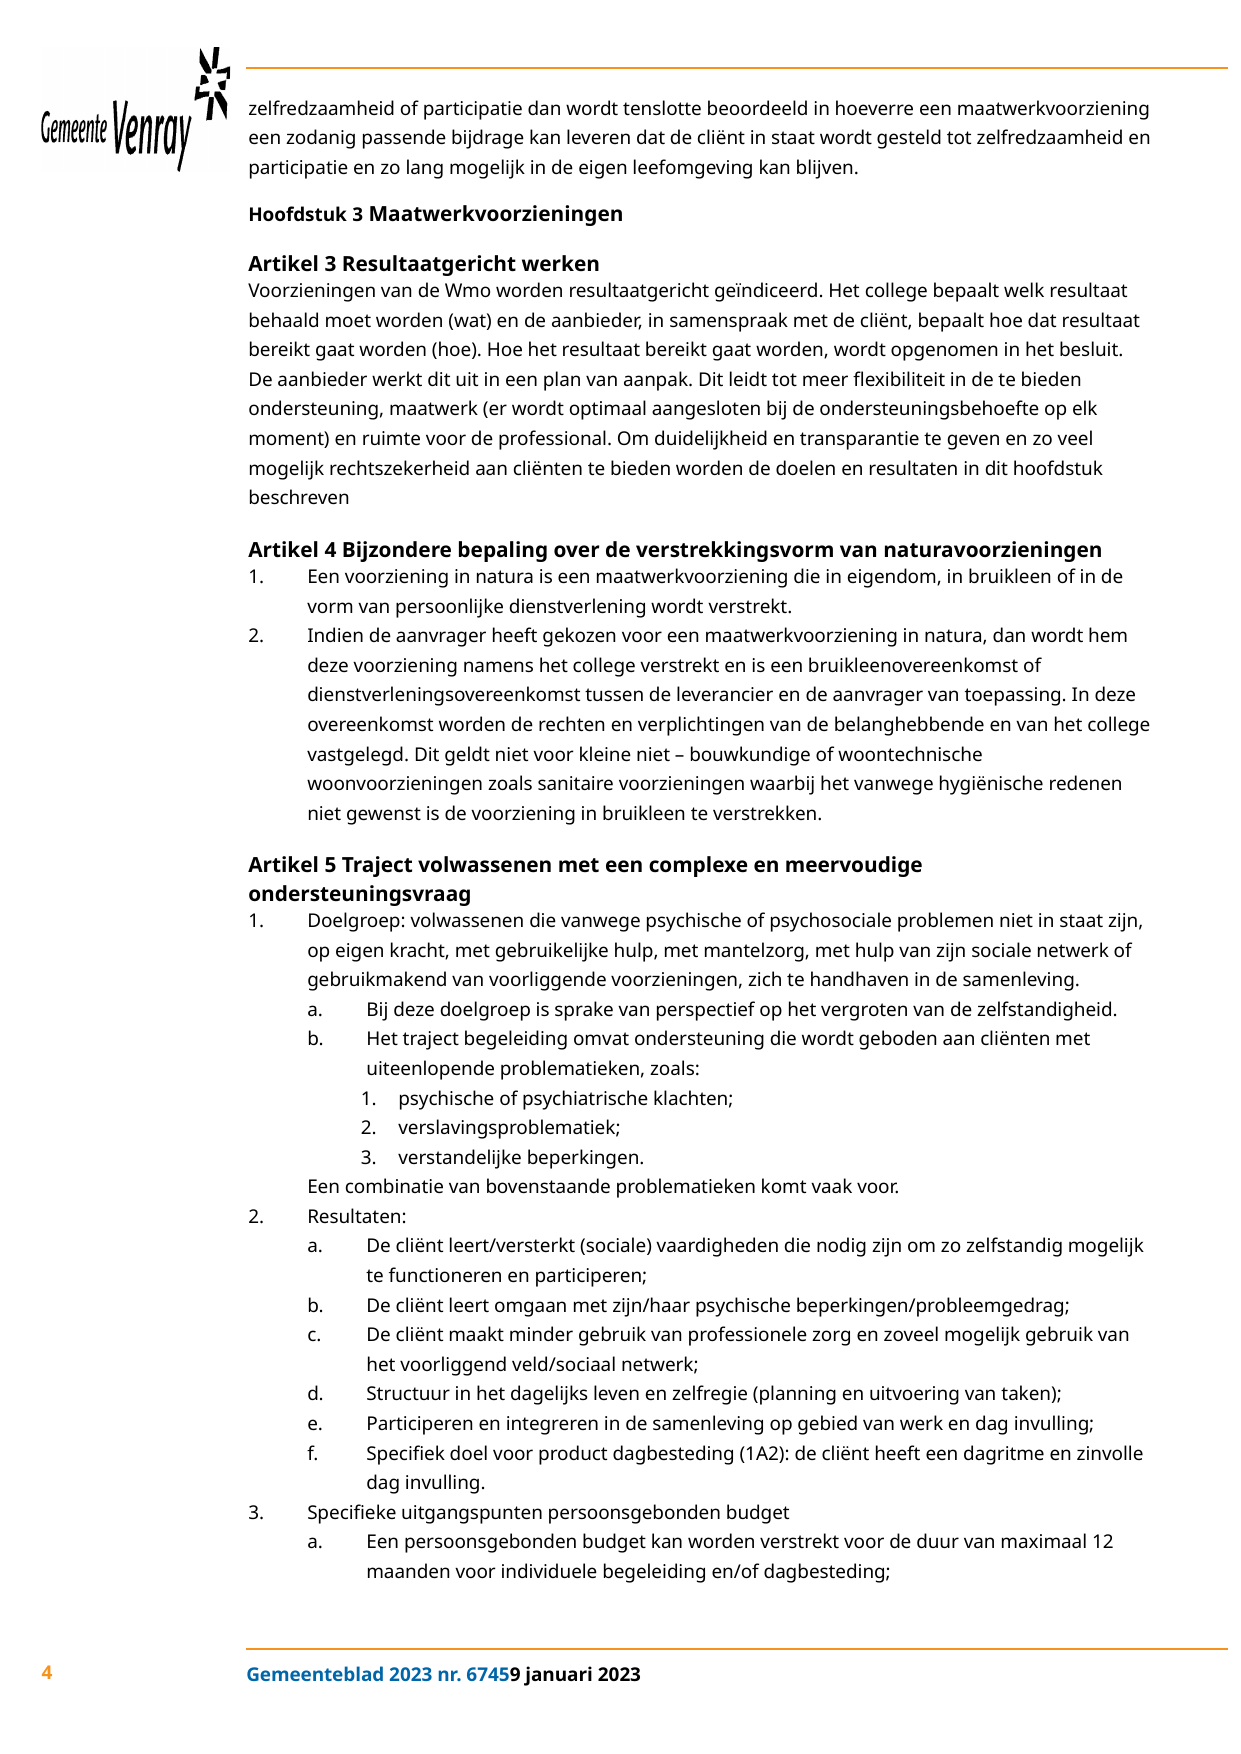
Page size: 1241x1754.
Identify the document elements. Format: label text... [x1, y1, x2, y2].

list De cliënt leert omgaan met zijn/haar psychische beperkingen/probleemgedrag; [307, 1292, 1152, 1317]
list Specifiek doel voor product dagbesteding (1A2): de cliënt heeft een dagritme en zinvolle dag invulling. [307, 1440, 1152, 1495]
list Indien de aanvrager heeft gekozen voor een maatwerkvoorziening in natura, dan wordt hem deze voorziening namens het college verstrekt en is een bruikleenovereenkomst of dienstverleningsovereenkomst tussen de leverancier en de aanvrager van toepassing. In deze overeenkomst worden de rechten en verplichtingen van de belanghebbende en van het college vastgelegd. Dit geldt niet voor kleine niet – bouwkundige of woontechnische woonvoorzieningen zoals sanitaire voorzieningen waarbij het vanwege hygiënische redenen niet gewenst is de voorziening in bruikleen te verstrekken. [248, 622, 1152, 826]
list Resultaten: [248, 1203, 1152, 1229]
list Een persoonsgebonden budget kan worden verstrekt voor de duur van maximaal 12 maanden voor individuele begeleiding en/of dagbesteding; [307, 1528, 1152, 1584]
list verslavingsproblematiek; [361, 1114, 1152, 1140]
list De cliënt leert/versterkt (sociale) vaardigheden die nodig zijn om zo zelfstandig mogelijk te functioneren en participeren; [307, 1233, 1152, 1288]
list psychische of psychiatrische klachten; [361, 1085, 1152, 1110]
list Bij deze doelgroep is sprake van perspectief op het vergroten van de zelfstandigheid. [307, 996, 1152, 1022]
list Specifieke uitgangspunten persoonsgebonden budget [248, 1499, 1152, 1524]
list Participeren en integreren in de samenleving op gebied van werk en dag invulling; [307, 1410, 1152, 1436]
list verstandelijke beperkingen. [361, 1144, 1152, 1169]
list Het traject begeleiding omvat ondersteuning die wordt geboden aan cliënten met uiteenlopende problematieken, zoals: [307, 1026, 1152, 1081]
list De cliënt maakt minder gebruik van professionele zorg en zoveel mogelijk gebruik van het voorliggend veld/sociaal netwerk; [307, 1321, 1152, 1377]
text Artikel 3 Resultaatgericht werken [248, 249, 1152, 277]
text zelfredzaamheid of participatie dan wordt tenslotte beoordeeld in hoeverre een maatwerkvoorziening een zodanig passende bijdrage kan leveren dat de cliënt in staat wordt gesteld tot zelfredzaamheid en participatie en zo lang mogelijk in de eigen leefomgeving kan blijven. [248, 95, 1152, 180]
text Artikel 5 Traject volwassenen met een complexe en meervoudige ondersteuningsvraag [248, 850, 1152, 907]
text Voorzieningen van de Wmo worden resultaatgericht geïndiceerd. Het college bepaalt welk resultaat behaald moet worden (wat) en de aanbieder, in samenspraak met de cliënt, bepaalt hoe dat resultaat bereikt gaat worden (hoe). Hoe het resultaat bereikt gaat worden, wordt opgenomen in het besluit. De aanbieder werkt dit uit in een plan van aanpak. Dit leidt tot meer flexibiliteit in de te bieden ondersteuning, maatwerk (er wordt optimaal aangesloten bij de ondersteuningsbehoefte op elk moment) en ruimte voor de professional. Om duidelijkheid en transparantie te geven en zo veel mogelijk rechtszekerheid aan cliënten te bieden worden de doelen en resultaten in dit hoofdstuk beschreven [248, 277, 1152, 510]
list Structuur in het dagelijks leven en zelfregie (planning en uitvoering van taken); [307, 1381, 1152, 1406]
list Doelgroep: volwassenen die vanwege psychische of psychosociale problemen niet in staat zijn, op eigen kracht, met gebruikelijke hulp, met mantelzorg, met hulp van zijn sociale netwerk of gebruikmakend van voorliggende voorzieningen, zich te handhaven in de samenleving. [248, 907, 1152, 992]
list Een combinatie van bovenstaande problematieken komt vaak voor. [248, 1173, 1152, 1199]
picture [41, 47, 231, 172]
text Hoofdstuk 3 Maatwerkvoorzieningen [248, 199, 1152, 228]
text Artikel 4 Bijzondere bepaling over de verstrekkingsvorm van naturavoorzieningen [248, 535, 1152, 563]
list Een voorziening in natura is een maatwerkvoorziening die in eigendom, in bruikleen of in de vorm van persoonlijke dienstverlening wordt verstrekt. [248, 563, 1152, 618]
